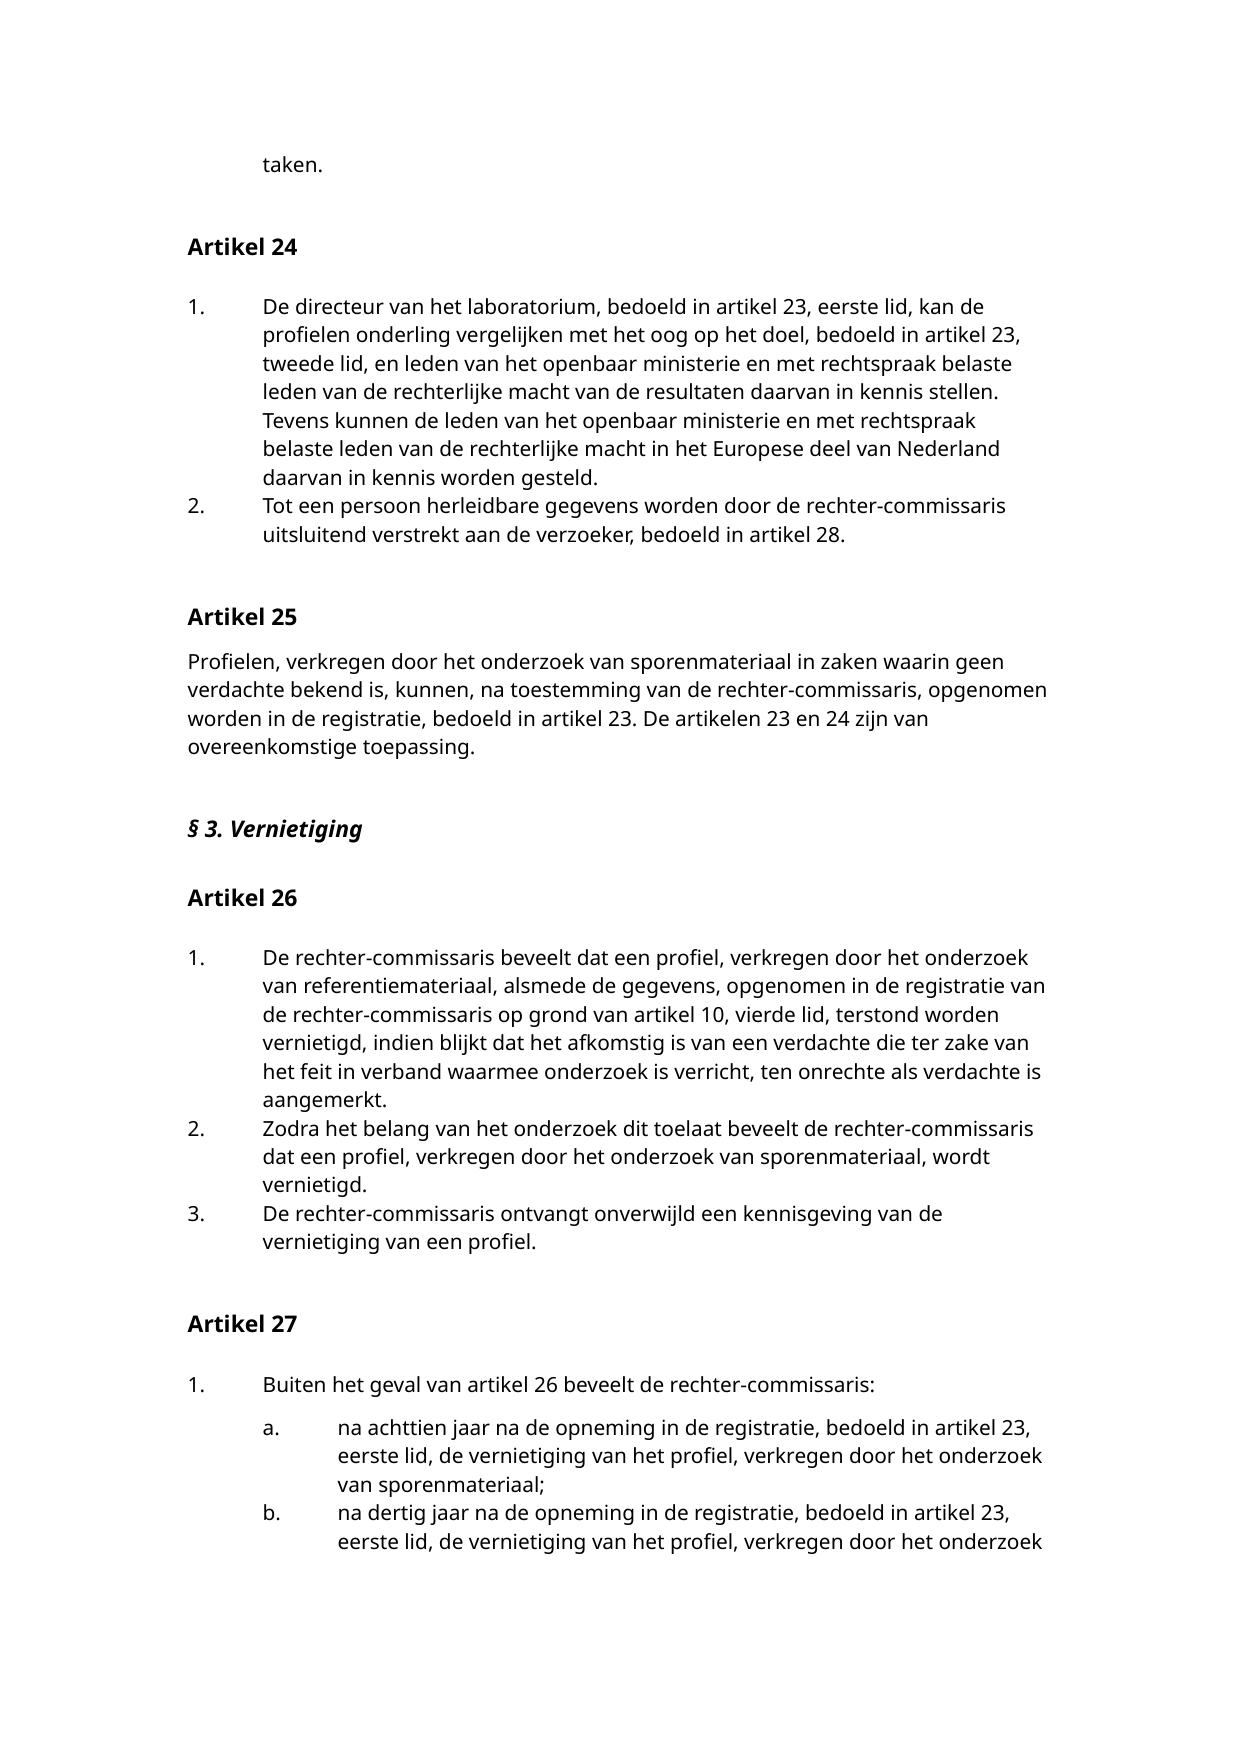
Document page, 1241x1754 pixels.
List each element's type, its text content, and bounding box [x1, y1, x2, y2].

subtitle Artikel 27 [187, 1308, 1053, 1340]
list Zodra het belang van het onderzoek dit toelaat beveelt de rechter-commissaris dat een profiel, verkregen door het onderzoek van sporenmateriaal, wordt vernietigd. [187, 1114, 1053, 1199]
list De directeur van het laboratorium, bedoeld in artikel 23, eerste lid, kan de profielen onderling vergelijken met het oog op het doel, bedoeld in artikel 23, tweede lid, en leden van het openbaar ministerie en met rechtspraak belaste leden van de rechterlijke macht van de resultaten daarvan in kennis stellen. Tevens kunnen de leden van het openbaar ministerie en met rechtspraak belaste leden van de rechterlijke macht in het Europese deel van Nederland daarvan in kennis worden gesteld. [187, 292, 1053, 491]
list Tot een persoon herleidbare gegevens worden door de rechter-commissaris uitsluitend verstrekt aan de verzoeker, bedoeld in artikel 28. [187, 491, 1053, 548]
list De rechter-commissaris ontvangt onverwijld een kennisgeving van de vernietiging van een profiel. [187, 1199, 1053, 1256]
list na achttien jaar na de opneming in de registratie, bedoeld in artikel 23, eerste lid, de vernietiging van het profiel, verkregen door het onderzoek van sporenmateriaal; [262, 1413, 1053, 1498]
text Profielen, verkregen door het onderzoek van sporenmateriaal in zaken waarin geen verdachte bekend is, kunnen, na toestemming van de rechter-commissaris, opgenomen worden in de registratie, bedoeld in artikel 23. De artikelen 23 en 24 zijn van overeenkomstige toepassing. [187, 647, 1053, 761]
list Buiten het geval van artikel 26 beveelt de rechter-commissaris: [187, 1370, 1053, 1398]
list De rechter-commissaris beveelt dat een profiel, verkregen door het onderzoek van referentiemateriaal, alsmede de gegevens, opgenomen in de registratie van de rechter-commissaris op grond van artikel 10, vierde lid, terstond worden vernietigd, indien blijkt dat het afkomstig is van een verdachte die ter zake van het feit in verband waarmee onderzoek is verricht, ten onrechte als verdachte is aangemerkt. [187, 943, 1053, 1114]
list na dertig jaar na de opneming in de registratie, bedoeld in artikel 23, eerste lid, de vernietiging van het profiel, verkregen door het onderzoek [262, 1498, 1053, 1555]
subtitle § 3. Vernietiging [187, 813, 1053, 844]
subtitle Artikel 25 [187, 601, 1053, 632]
subtitle Artikel 26 [187, 882, 1053, 913]
list taken. [187, 150, 1053, 178]
subtitle Artikel 24 [187, 231, 1053, 262]
